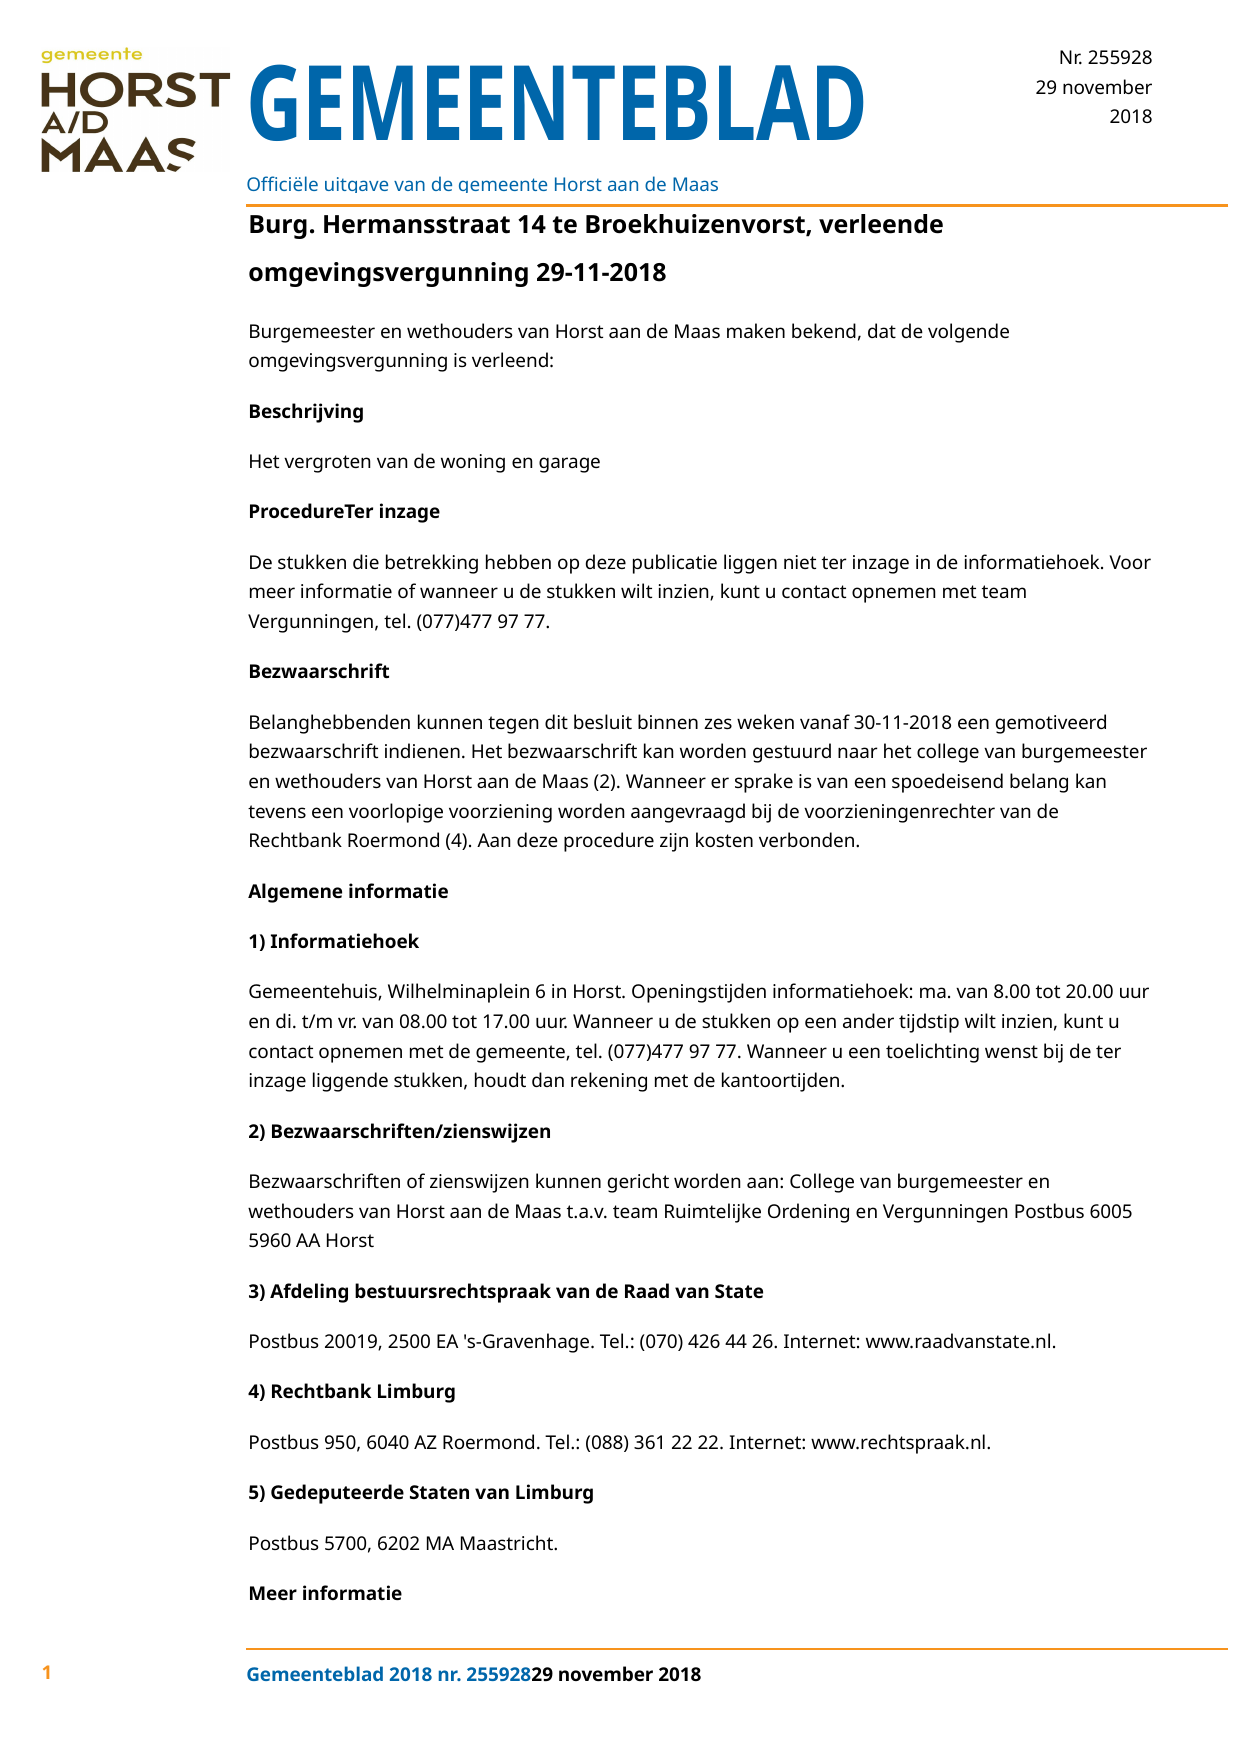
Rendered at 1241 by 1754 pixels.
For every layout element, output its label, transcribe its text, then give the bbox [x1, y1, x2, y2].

text 1) Informatiehoek [248, 928, 1152, 954]
text Het vergroten van de woning en garage [248, 448, 1152, 474]
text Bezwaarschrift [248, 659, 1152, 684]
text Postbus 20019, 2500 EA 's-Gravenhage. Tel.: (070) 426 44 26. Internet: www.raadvanstate.nl. [248, 1328, 1152, 1354]
text Burgemeester en wethouders van Horst aan de Maas maken bekend, dat de volgende omgevingsvergunning is verleend: [248, 318, 1152, 373]
text Algemene informatie [248, 878, 1152, 904]
text Burg. Hermansstraat 14 te Broekhuizenvorst, verleende omgevingsvergunning 29-11-2018 [248, 207, 1152, 288]
text Meer informatie [248, 1580, 1152, 1606]
text Bezwaarschriften of zienswijzen kunnen gericht worden aan: College van burgemeester en wethouders van Horst aan de Maas t.a.v. team Ruimtelijke Ordening en Vergunningen Postbus 6005 5960 AA Horst [248, 1168, 1152, 1253]
text Belanghebbenden kunnen tegen dit besluit binnen zes weken vanaf 30-11-2018 een gemotiveerd bezwaarschrift indienen. Het bezwaarschrift kan worden gestuurd naar het college van burgemeester en wethouders van Horst aan de Maas (2). Wanneer er sprake is van een spoedeisend belang kan tevens een voorlopige voorziening worden aangevraagd bij de voorzieningenrechter van de Rechtbank Roermond (4). Aan deze procedure zijn kosten verbonden. [248, 709, 1152, 853]
text 5) Gedeputeerde Staten van Limburg [248, 1479, 1152, 1505]
text Postbus 950, 6040 AZ Roermond. Tel.: (088) 361 22 22. Internet: www.rechtspraak.nl. [248, 1429, 1152, 1455]
picture [41, 47, 231, 172]
text Gemeentehuis, Wilhelminaplein 6 in Horst. Openingstijden informatiehoek: ma. van 8.00 tot 20.00 uur en di. t/m vr. van 08.00 tot 17.00 uur. Wanneer u de stukken op een ander tijdstip wilt inzien, kunt u contact opnemen met de gemeente, tel. (077)477 97 77. Wanneer u een toelichting wenst bij de ter inzage liggende stukken, houdt dan rekening met de kantoortijden. [248, 979, 1152, 1093]
text ProcedureTer inzage [248, 499, 1152, 524]
text 3) Afdeling bestuursrechtspraak van de Raad van State [248, 1278, 1152, 1304]
text De stukken die betrekking hebben op deze publicatie liggen niet ter inzage in de informatiehoek. Voor meer informatie of wanneer u de stukken wilt inzien, kunt u contact opnemen met team Vergunningen, tel. (077)477 97 77. [248, 549, 1152, 634]
text 2) Bezwaarschriften/zienswijzen [248, 1118, 1152, 1144]
text Beschrijving [248, 398, 1152, 424]
text Postbus 5700, 6202 MA Maastricht. [248, 1530, 1152, 1556]
text 4) Rechtbank Limburg [248, 1379, 1152, 1404]
